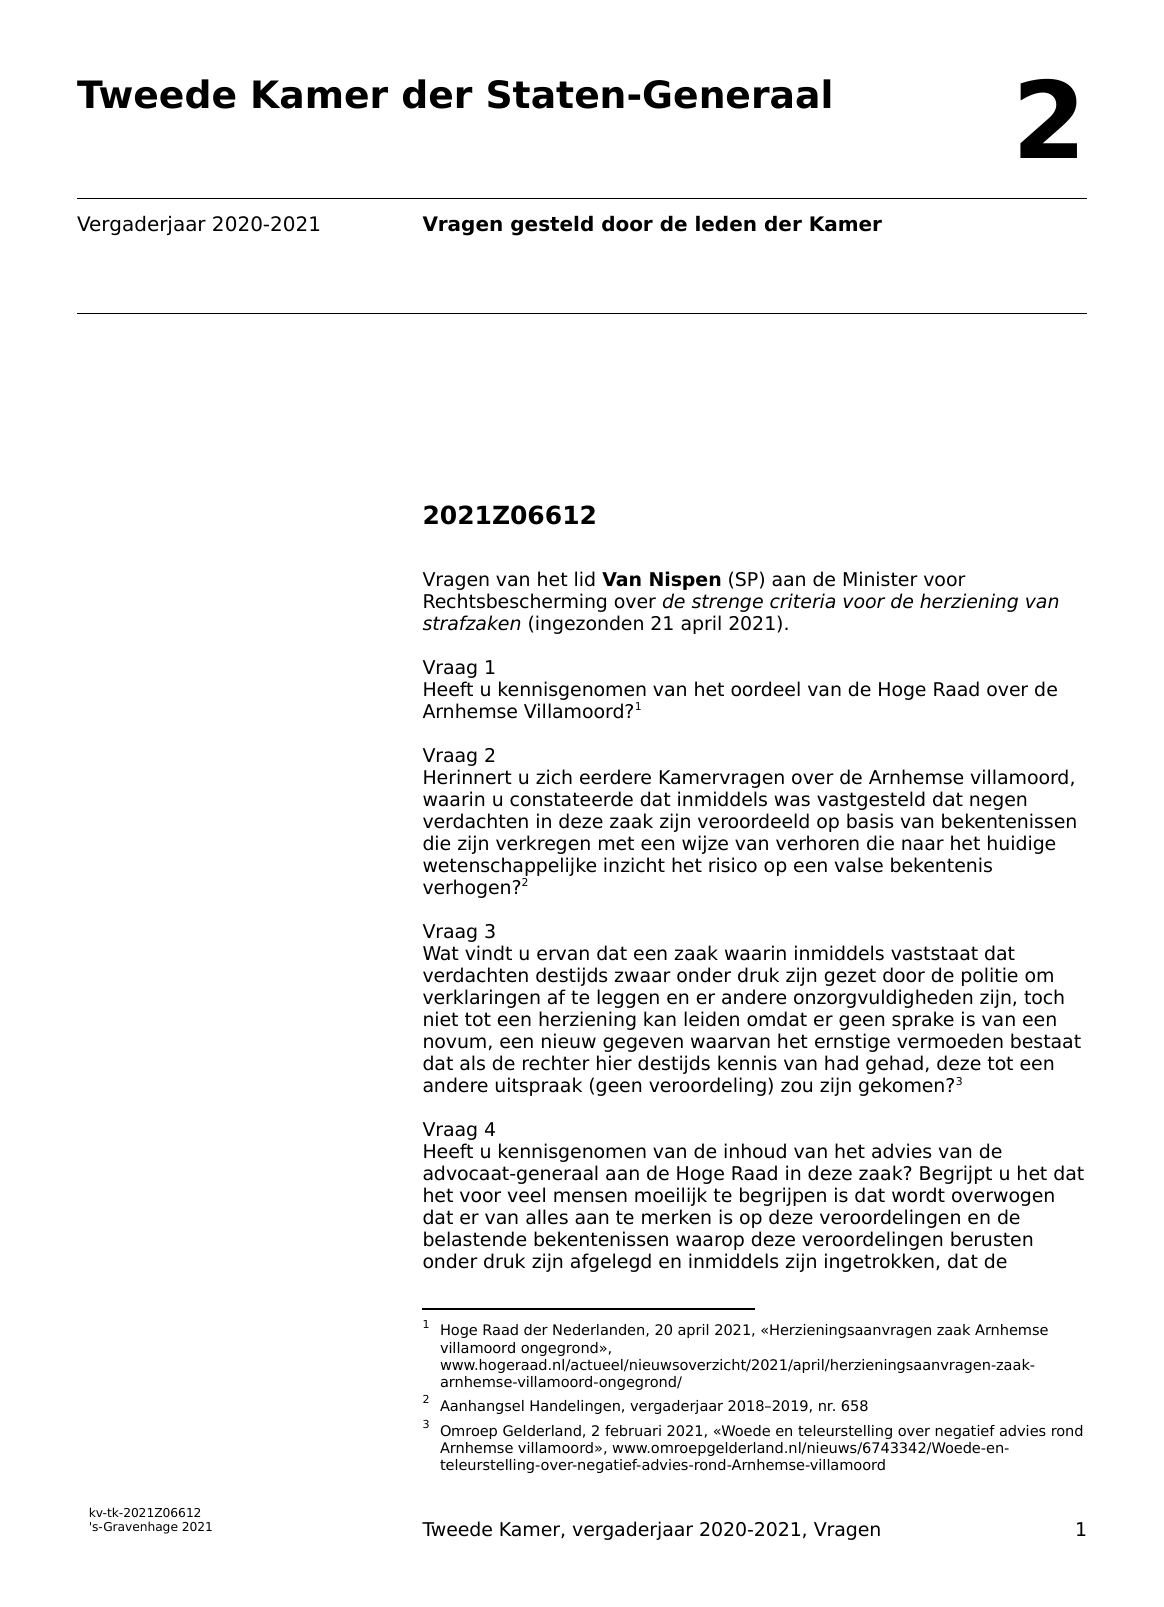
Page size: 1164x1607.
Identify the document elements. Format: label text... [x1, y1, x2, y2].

text 2021Z06612 [422, 501, 1087, 531]
text Vragen van het lid Van Nispen (SP) aan de Minister voor Rechtsbescherming over de strenge criteria voor de herziening van strafzaken (ingezonden 21 april 2021). [422, 569, 1087, 635]
table_header 2 [886, 59, 1087, 198]
text Wat vindt u ervan dat een zaak waarin inmiddels vaststaat dat verdachten destijds zwaar onder druk zijn gezet door de politie om verklaringen af te leggen en er andere onzorgvuldigheden zijn, toch niet tot een herziening kan leiden omdat er geen sprake is van een novum, een nieuw gegeven waarvan het ernstige vermoeden bestaat dat als de rechter hier destijds kennis van had gehad, deze tot een andere uitspraak (geen veroordeling) zou zijn gekomen? [422, 943, 1087, 1097]
text Hoge Raad der Nederlanden, 20 april 2021, «Herzieningsaanvragen zaak Arnhemse villamoord ongegrond», www.hogeraad.nl/actueel/nieuwsoverzicht/2021/april/herzieningsaanvragen-zaak-arnhemse-villamoord-ongegrond/ [422, 1318, 1087, 1391]
text Herinnert u zich eerdere Kamervragen over de Arnhemse villamoord, waarin u constateerde dat inmiddels was vastgesteld dat negen verdachten in deze zaak zijn veroordeeld op basis van bekentenissen die zijn verkregen met een wijze van verhoren die naar het huidige wetenschappelijke inzicht het risico op een valse bekentenis verhogen? [422, 767, 1087, 899]
text Aanhangsel Handelingen, vergaderjaar 2018–2019, nr. 658 [422, 1393, 1087, 1416]
text kv-tk-2021Z06612 [88, 1506, 323, 1520]
text Vraag 4 [422, 1119, 1087, 1141]
text Heeft u kennisgenomen van het oordeel van de Hoge Raad over de Arnhemse Villamoord? [422, 679, 1087, 723]
text 's-Gravenhage 2021 [88, 1520, 323, 1534]
text Heeft u kennisgenomen van de inhoud van het advies van de advocaat-generaal aan de Hoge Raad in deze zaak? Begrijpt u het dat het voor veel mensen moeilijk te begrijpen is dat wordt overwogen dat er van alles aan te merken is op deze veroordelingen en de belastende bekentenissen waarop deze veroordelingen berusten onder druk zijn afgelegd en inmiddels zijn ingetrokken, dat de [422, 1141, 1087, 1273]
table_header Tweede Kamer der Staten-Generaal [77, 59, 886, 198]
table_cell Vergaderjaar 2020-2021 [77, 199, 422, 313]
text Vraag 1 [422, 657, 1087, 679]
text Vraag 2 [422, 745, 1087, 767]
text Vraag 3 [422, 921, 1087, 943]
table_cell Vragen gesteld door de leden der Kamer [422, 199, 1087, 313]
text Omroep Gelderland, 2 februari 2021, «Woede en teleurstelling over negatief advies rond Arnhemse villamoord», www.omroepgelderland.nl/nieuws/6743342/Woede-en-teleurstelling-over-negatief-advies-rond-Arnhemse-villamoord [422, 1418, 1087, 1474]
